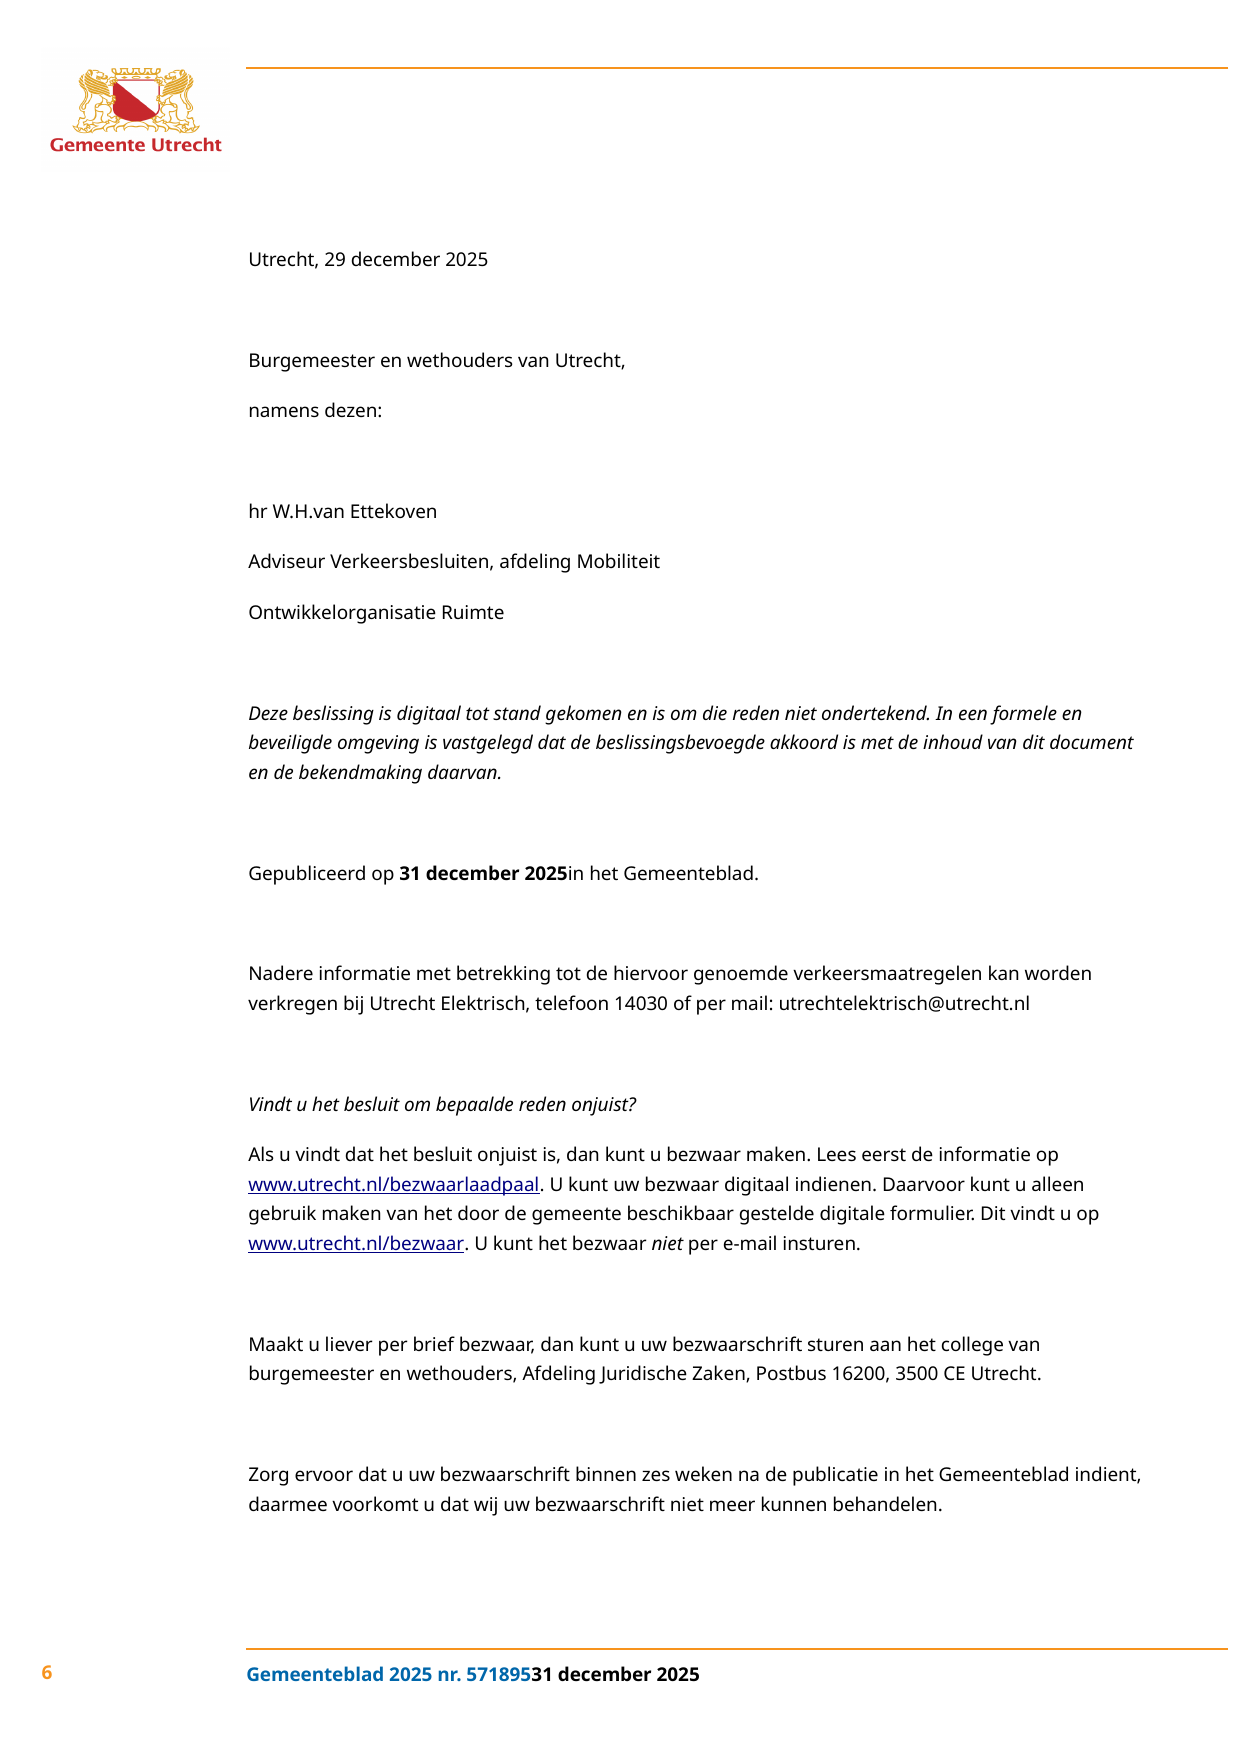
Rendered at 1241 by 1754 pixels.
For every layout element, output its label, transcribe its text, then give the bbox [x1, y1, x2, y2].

text Zorg ervoor dat u uw bezwaarschrift binnen zes weken na de publicatie in het Gemeenteblad indient, daarmee voorkomt u dat wij uw bezwaarschrift niet meer kunnen behandelen. [248, 1461, 1152, 1517]
text namens dezen: [248, 397, 1152, 423]
text Adviseur Verkeersbesluiten, afdeling Mobiliteit [248, 548, 1152, 574]
text Maakt u liever per brief bezwaar, dan kunt u uw bezwaarschrift sturen aan het college van burgemeester en wethouders, Afdeling Juridische Zaken, Postbus 16200, 3500 CE Utrecht. [248, 1331, 1152, 1386]
text Gepubliceerd op 31 december 2025in het Gemeenteblad. [248, 860, 1152, 886]
text Burgemeester en wethouders van Utrecht, [248, 347, 1152, 373]
text Als u vindt dat het besluit onjuist is, dan kunt u bezwaar maken. Lees eerst de informatie op www.utrecht.nl/bezwaarlaadpaal. U kunt uw bezwaar digitaal indienen. Daarvoor kunt u alleen gebruik maken van het door de gemeente beschikbaar gestelde digitale formulier. Dit vindt u op www.utrecht.nl/bezwaar. U kunt het bezwaar niet per e-mail insturen. [248, 1141, 1152, 1256]
text Utrecht, 29 december 2025 [248, 246, 1152, 272]
picture [41, 47, 231, 172]
text Ontwikkelorganisatie Ruimte [248, 599, 1152, 625]
text Vindt u het besluit om bepaalde reden onjuist? [248, 1091, 1152, 1117]
text hr W.H.van Ettekoven [248, 498, 1152, 524]
text Nadere informatie met betrekking tot de hiervoor genoemde verkeersmaatregelen kan worden verkregen bij Utrecht Elektrisch, telefoon 14030 of per mail: utrechtelektrisch@utrecht.nl [248, 961, 1152, 1016]
text Deze beslissing is digitaal tot stand gekomen en is om die reden niet ondertekend. In een formele en beveiligde omgeving is vastgelegd dat de beslissingsbevoegde akkoord is met de inhoud van dit document en de bekendmaking daarvan. [248, 700, 1152, 785]
